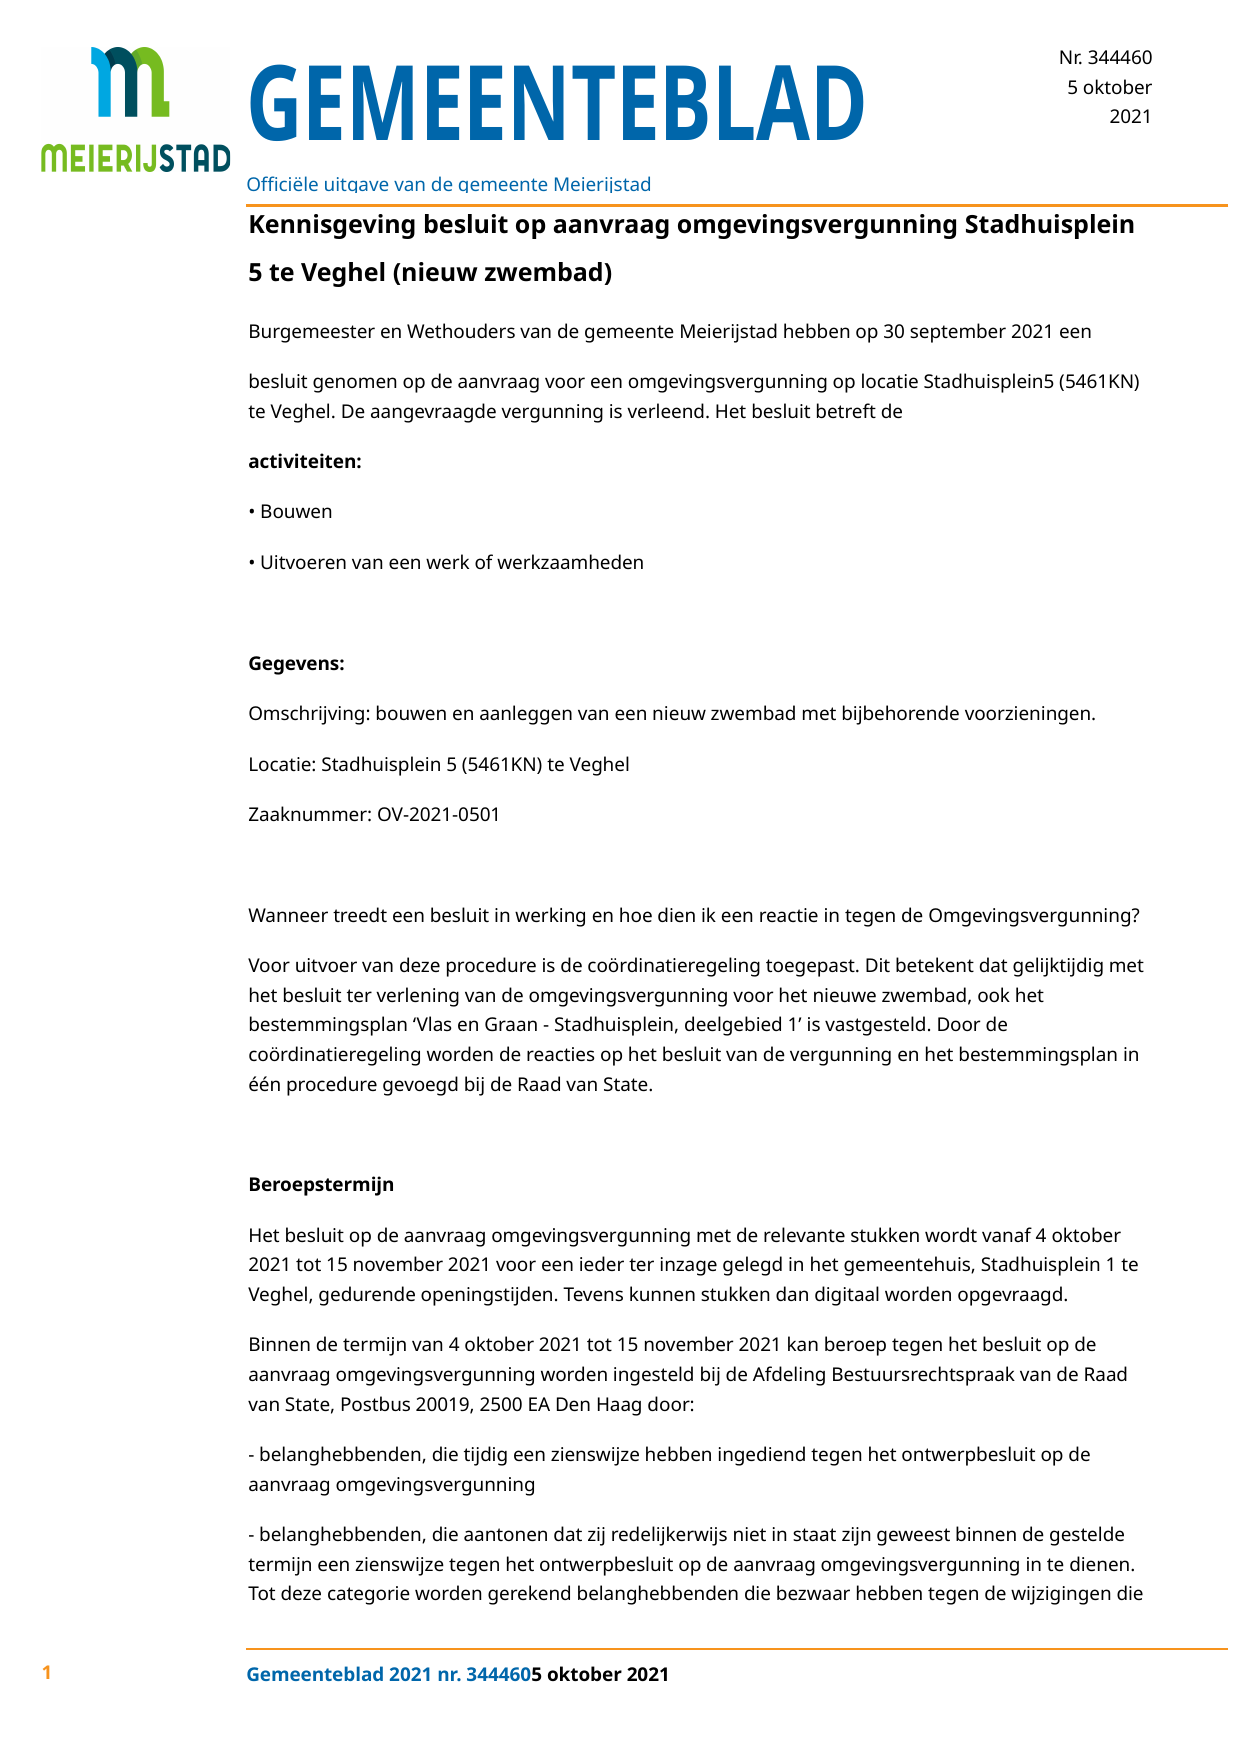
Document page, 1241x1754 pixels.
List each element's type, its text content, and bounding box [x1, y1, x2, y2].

text Wanneer treedt een besluit in werking en hoe dien ik een reactie in tegen de Omgevingsvergunning? [248, 902, 1152, 928]
text Voor uitvoer van deze procedure is de coördinatieregeling toegepast. Dit betekent dat gelijktijdig met het besluit ter verlening van de omgevingsvergunning voor het nieuwe zwembad, ook het bestemmingsplan ‘Vlas en Graan - Stadhuisplein, deelgebied 1’ is vastgesteld. Door de coördinatieregeling worden de reacties op het besluit van de vergunning en het bestemmingsplan in één procedure gevoegd bij de Raad van State. [248, 952, 1152, 1097]
text - belanghebbenden, die tijdig een zienswijze hebben ingediend tegen het ontwerpbesluit op de aanvraag omgevingsvergunning [248, 1441, 1152, 1497]
picture [41, 47, 231, 172]
text Burgemeester en Wethouders van de gemeente Meierijstad hebben op 30 september 2021 een [248, 318, 1152, 344]
text Beroepstermijn [248, 1172, 1152, 1197]
text Zaaknummer: OV-2021-0501 [248, 801, 1152, 827]
text Binnen de termijn van 4 oktober 2021 tot 15 november 2021 kan beroep tegen het besluit op de aanvraag omgevingsvergunning worden ingesteld bij de Afdeling Bestuursrechtspraak van de Raad van State, Postbus 20019, 2500 EA Den Haag door: [248, 1332, 1152, 1417]
text Locatie: Stadhuisplein 5 (5461KN) te Veghel [248, 751, 1152, 777]
text Het besluit op de aanvraag omgevingsvergunning met de relevante stukken wordt vanaf 4 oktober 2021 tot 15 november 2021 voor een ieder ter inzage gelegd in het gemeentehuis, Stadhuisplein 1 te Veghel, gedurende openingstijden. Tevens kunnen stukken dan digitaal worden opgevraagd. [248, 1222, 1152, 1307]
text • Bouwen [248, 499, 1152, 524]
text activiteiten: [248, 448, 1152, 474]
text besluit genomen op de aanvraag voor een omgevingsvergunning op locatie Stadhuisplein5 (5461KN) te Veghel. De aangevraagde vergunning is verleend. Het besluit betreft de [248, 368, 1152, 424]
text • Uitvoeren van een werk of werkzaamheden [248, 549, 1152, 575]
text Kennisgeving besluit op aanvraag omgevingsvergunning Stadhuisplein 5 te Veghel (nieuw zwembad) [248, 207, 1152, 288]
text - belanghebbenden, die aantonen dat zij redelijkerwijs niet in staat zijn geweest binnen de gestelde termijn een zienswijze tegen het ontwerpbesluit op de aanvraag omgevingsvergunning in te dienen. Tot deze categorie worden gerekend belanghebbenden die bezwaar hebben tegen de wijzigingen die [248, 1521, 1152, 1606]
text Gegevens: [248, 650, 1152, 676]
text Omschrijving: bouwen en aanleggen van een nieuw zwembad met bijbehorende voorzieningen. [248, 700, 1152, 726]
